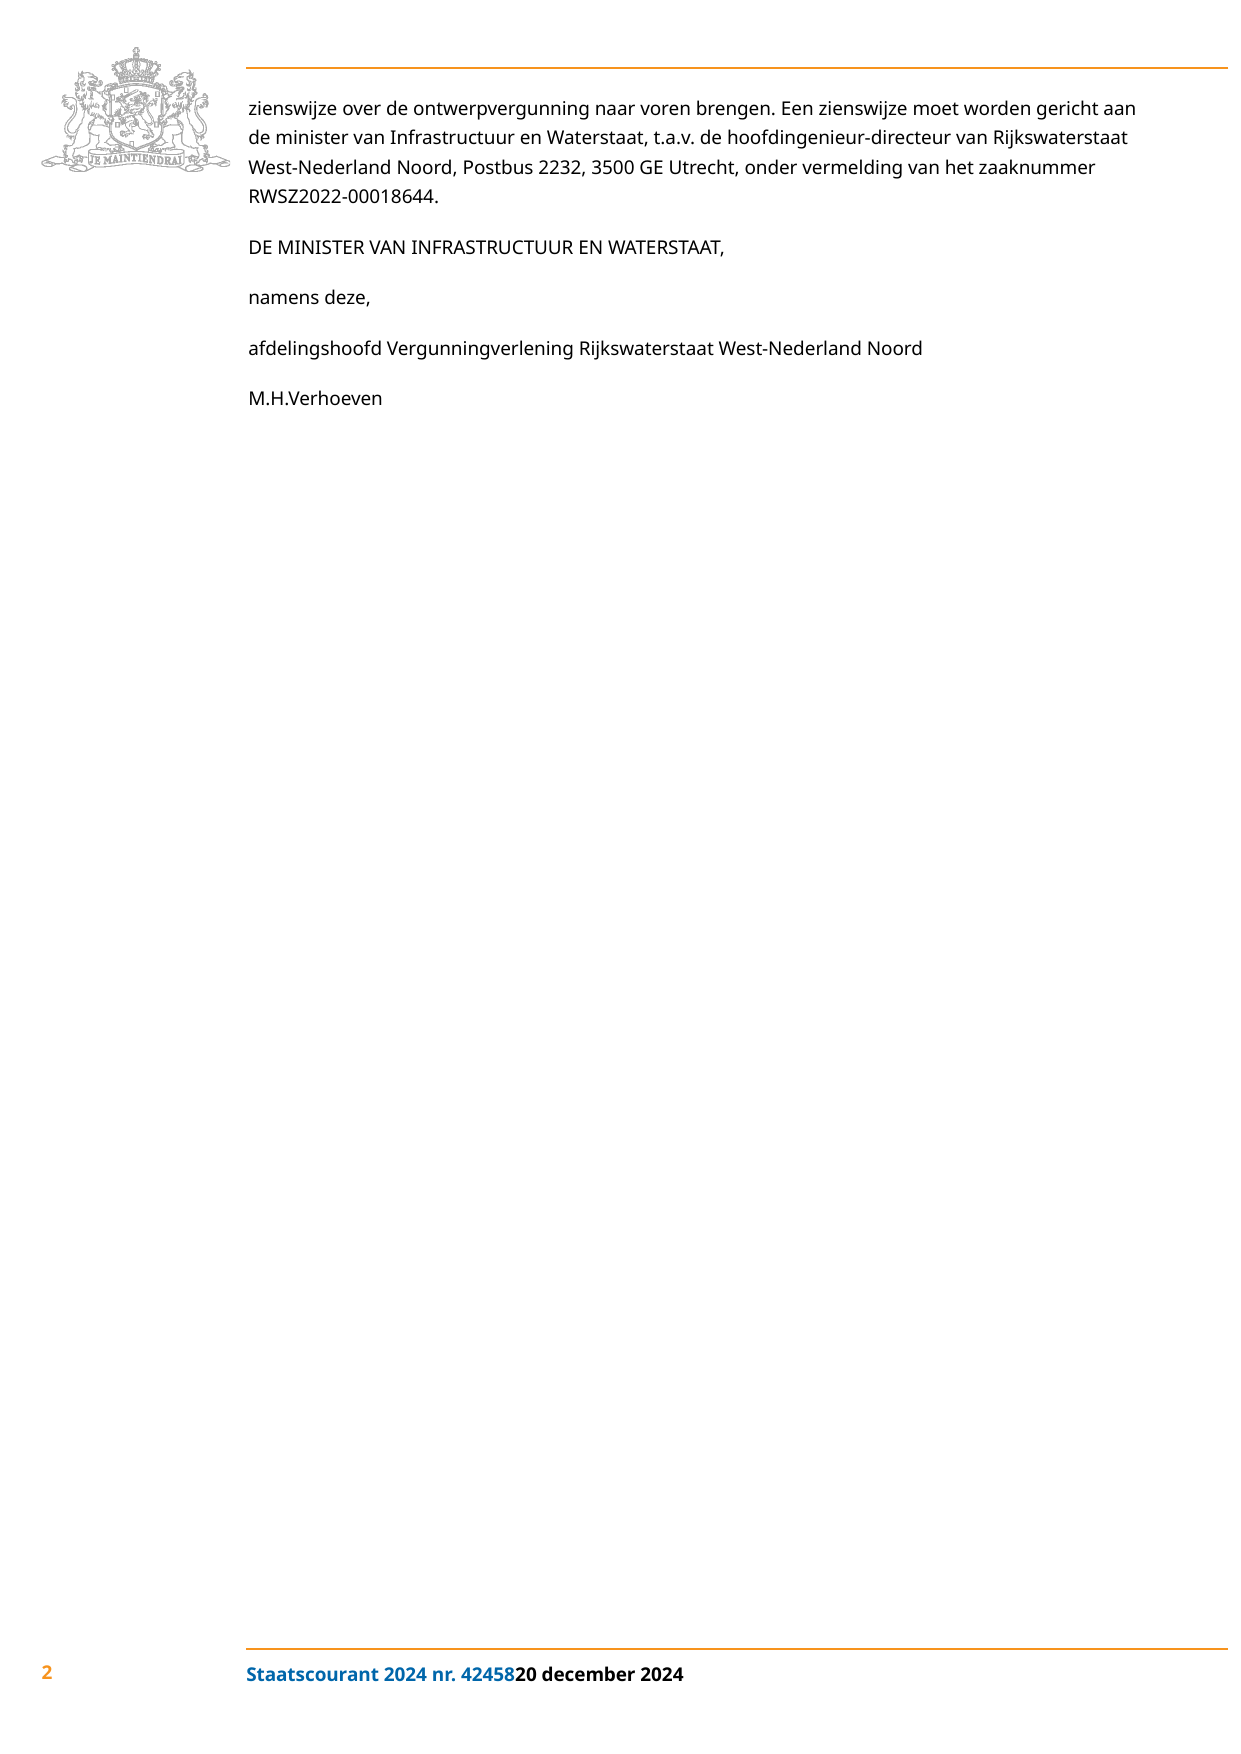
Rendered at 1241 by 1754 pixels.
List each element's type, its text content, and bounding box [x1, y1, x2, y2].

text afdelingshoofd Vergunningverlening Rijkswaterstaat West-Nederland Noord [248, 335, 1152, 361]
text namens deze, [248, 284, 1152, 310]
picture [41, 47, 231, 172]
text DE MINISTER VAN INFRASTRUCTUUR EN WATERSTAAT, [248, 234, 1152, 260]
text zienswijze over de ontwerpvergunning naar voren brengen. Een zienswijze moet worden gericht aan de minister van Infrastructuur en Waterstaat, t.a.v. de hoofdingenieur-directeur van Rijkswaterstaat West-Nederland Noord, Postbus 2232, 3500 GE Utrecht, onder vermelding van het zaaknummer RWSZ2022-00018644. [248, 95, 1152, 209]
text M.H.Verhoeven [248, 385, 1152, 411]
